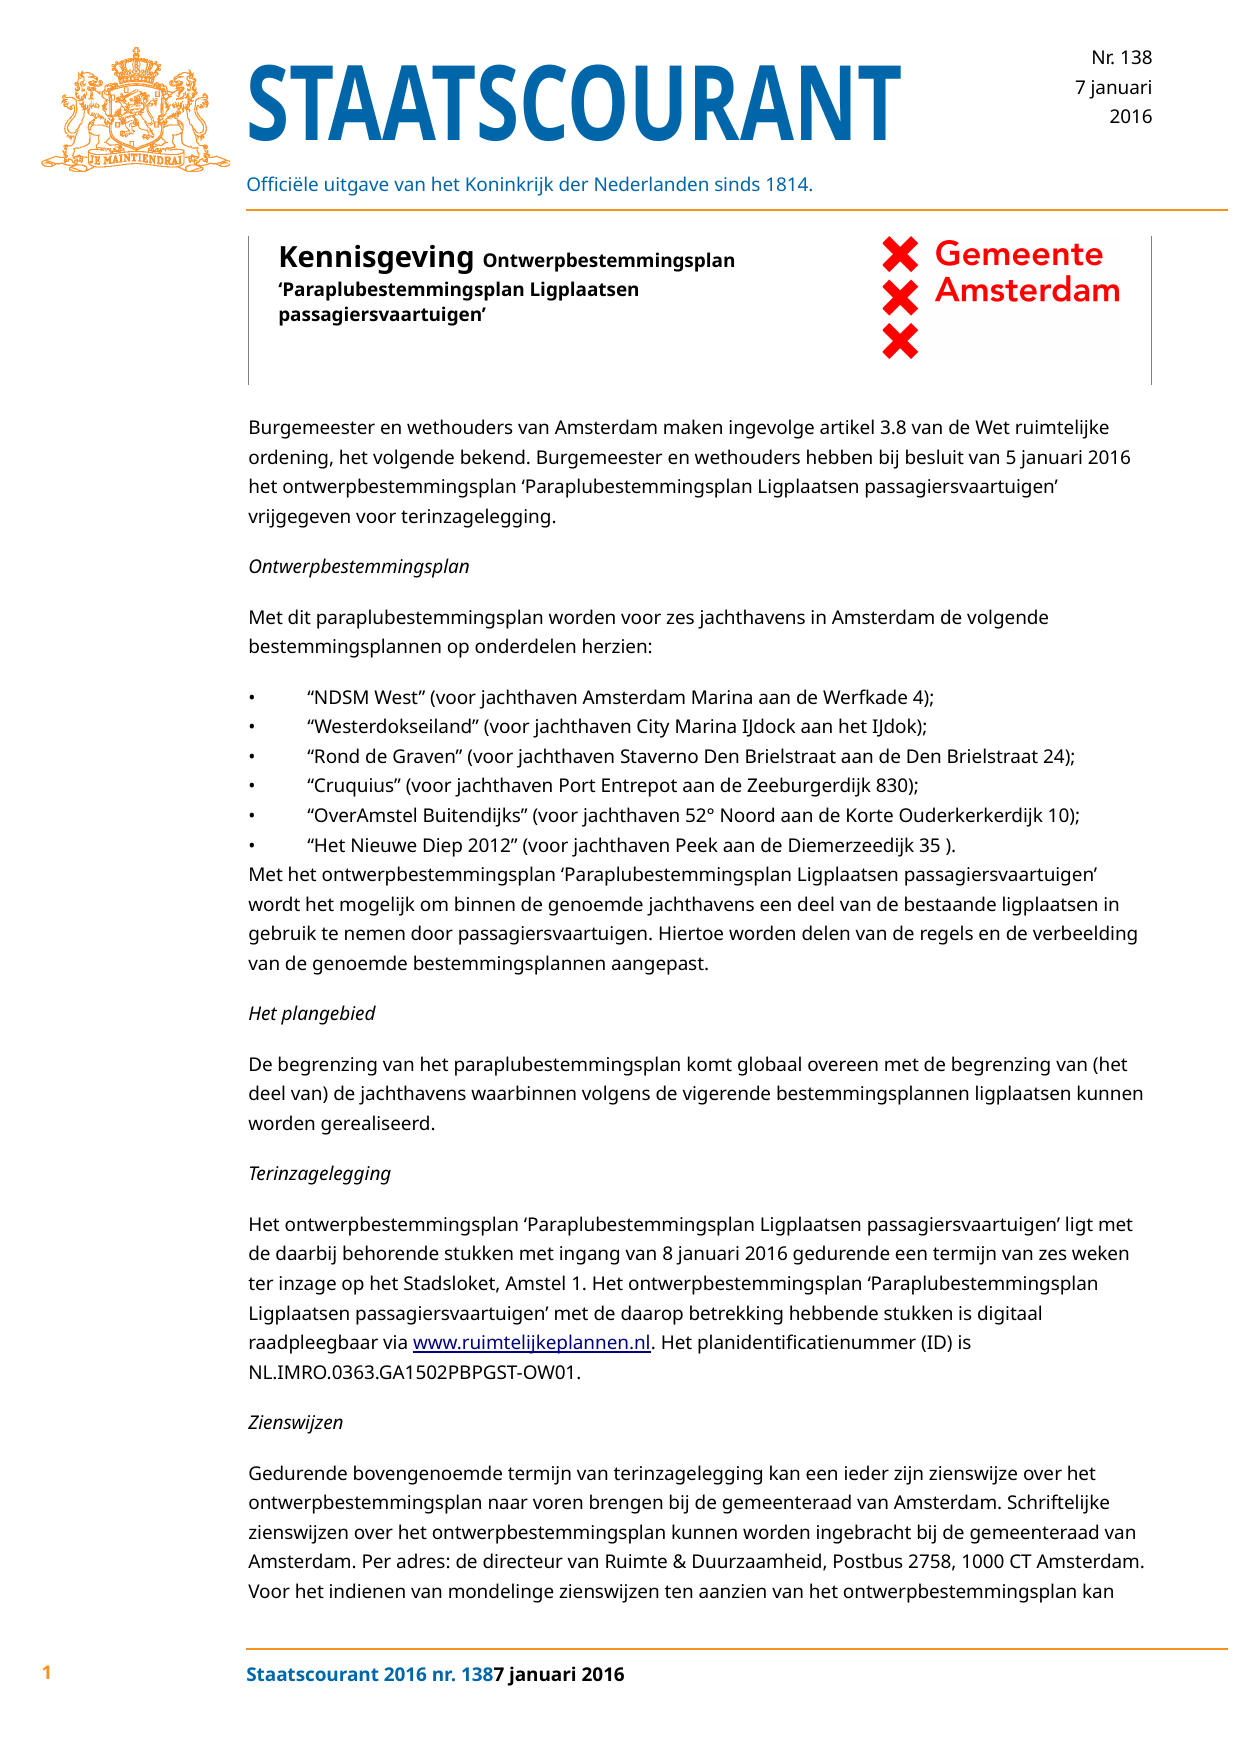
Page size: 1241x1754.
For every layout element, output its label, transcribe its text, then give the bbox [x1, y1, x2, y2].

text Het plangebied [248, 1001, 1152, 1026]
text Ontwerpbestemmingsplan [248, 553, 1152, 579]
picture [41, 47, 231, 172]
list “Het Nieuwe Diep 2012” (voor jachthaven Peek aan de Diemerzeedijk 35 ). [248, 832, 1152, 857]
list “Rond de Graven” (voor jachthaven Staverno Den Brielstraat aan de Den Brielstraat 24); [248, 743, 1152, 769]
list “OverAmstel Buitendijks” (voor jachthaven 52° Noord aan de Korte Ouderkerkerdijk 10); [248, 802, 1152, 828]
list “Westerdokseiland” (voor jachthaven City Marina IJdock aan het IJdok); [248, 713, 1152, 739]
table_header Kennisgeving Ontwerpbestemmingsplan ‘Paraplubestemmingsplan Ligplaatsen passagiersvaartuigen’ [249, 236, 850, 385]
text Gedurende bovengenoemde termijn van terinzagelegging kan een ieder zijn zienswijze over het ontwerpbestemmingsplan naar voren brengen bij de gemeenteraad van Amsterdam. Schriftelijke zienswijzen over het ontwerpbestemmingsplan kunnen worden ingebracht bij de gemeenteraad van Amsterdam. Per adres: de directeur van Ruimte & Duurzaamheid, Postbus 2758, 1000 CT Amsterdam. Voor het indienen van mondelinge zienswijzen ten aanzien van het ontwerpbestemmingsplan kan [248, 1460, 1152, 1604]
list “NDSM West” (voor jachthaven Amsterdam Marina aan de Werfkade 4); [248, 684, 1152, 709]
text De begrenzing van het paraplubestemmingsplan komt globaal overeen met de begrenzing van (het deel van) de jachthavens waarbinnen volgens de vigerende bestemmingsplannen ligplaatsen kunnen worden gerealiseerd. [248, 1051, 1152, 1136]
text Met het ontwerpbestemmingsplan ‘Paraplubestemmingsplan Ligplaatsen passagiersvaartuigen’ wordt het mogelijk om binnen de genoemde jachthavens een deel van de bestaande ligplaatsen in gebruik te nemen door passagiersvaartuigen. Hiertoe worden delen van de regels en de verbeelding van de genoemde bestemmingsplannen aangepast. [248, 861, 1152, 976]
text Burgemeester en wethouders van Amsterdam maken ingevolge artikel 3.8 van de Wet ruimtelijke ordening, het volgende bekend. Burgemeester en wethouders hebben bij besluit van 5 januari 2016 het ontwerpbestemmingsplan ‘Paraplubestemmingsplan Ligplaatsen passagiersvaartuigen’ vrijgegeven voor terinzagelegging. [248, 414, 1152, 529]
list “Cruquius” (voor jachthaven Port Entrepot aan de Zeeburgerdijk 830); [248, 773, 1152, 798]
text Terinzagelegging [248, 1161, 1152, 1186]
text Zienswijzen [248, 1409, 1152, 1435]
text Met dit paraplubestemmingsplan worden voor zes jachthavens in Amsterdam de volgende bestemmingsplannen op onderdelen herzien: [248, 604, 1152, 659]
picture [882, 236, 1119, 359]
table_header [850, 236, 1151, 385]
text Het ontwerpbestemmingsplan ‘Paraplubestemmingsplan Ligplaatsen passagiersvaartuigen’ ligt met de daarbij behorende stukken met ingang van 8 januari 2016 gedurende een termijn van zes weken ter inzage op het Stadsloket, Amstel 1. Het ontwerpbestemmingsplan ‘Paraplubestemmingsplan Ligplaatsen passagiersvaartuigen’ met de daarop betrekking hebbende stukken is digitaal raadpleegbaar via www.ruimtelijkeplannen.nl. Het planidentificatienummer (ID) is NL.IMRO.0363.GA1502PBPGST-OW01. [248, 1211, 1152, 1384]
